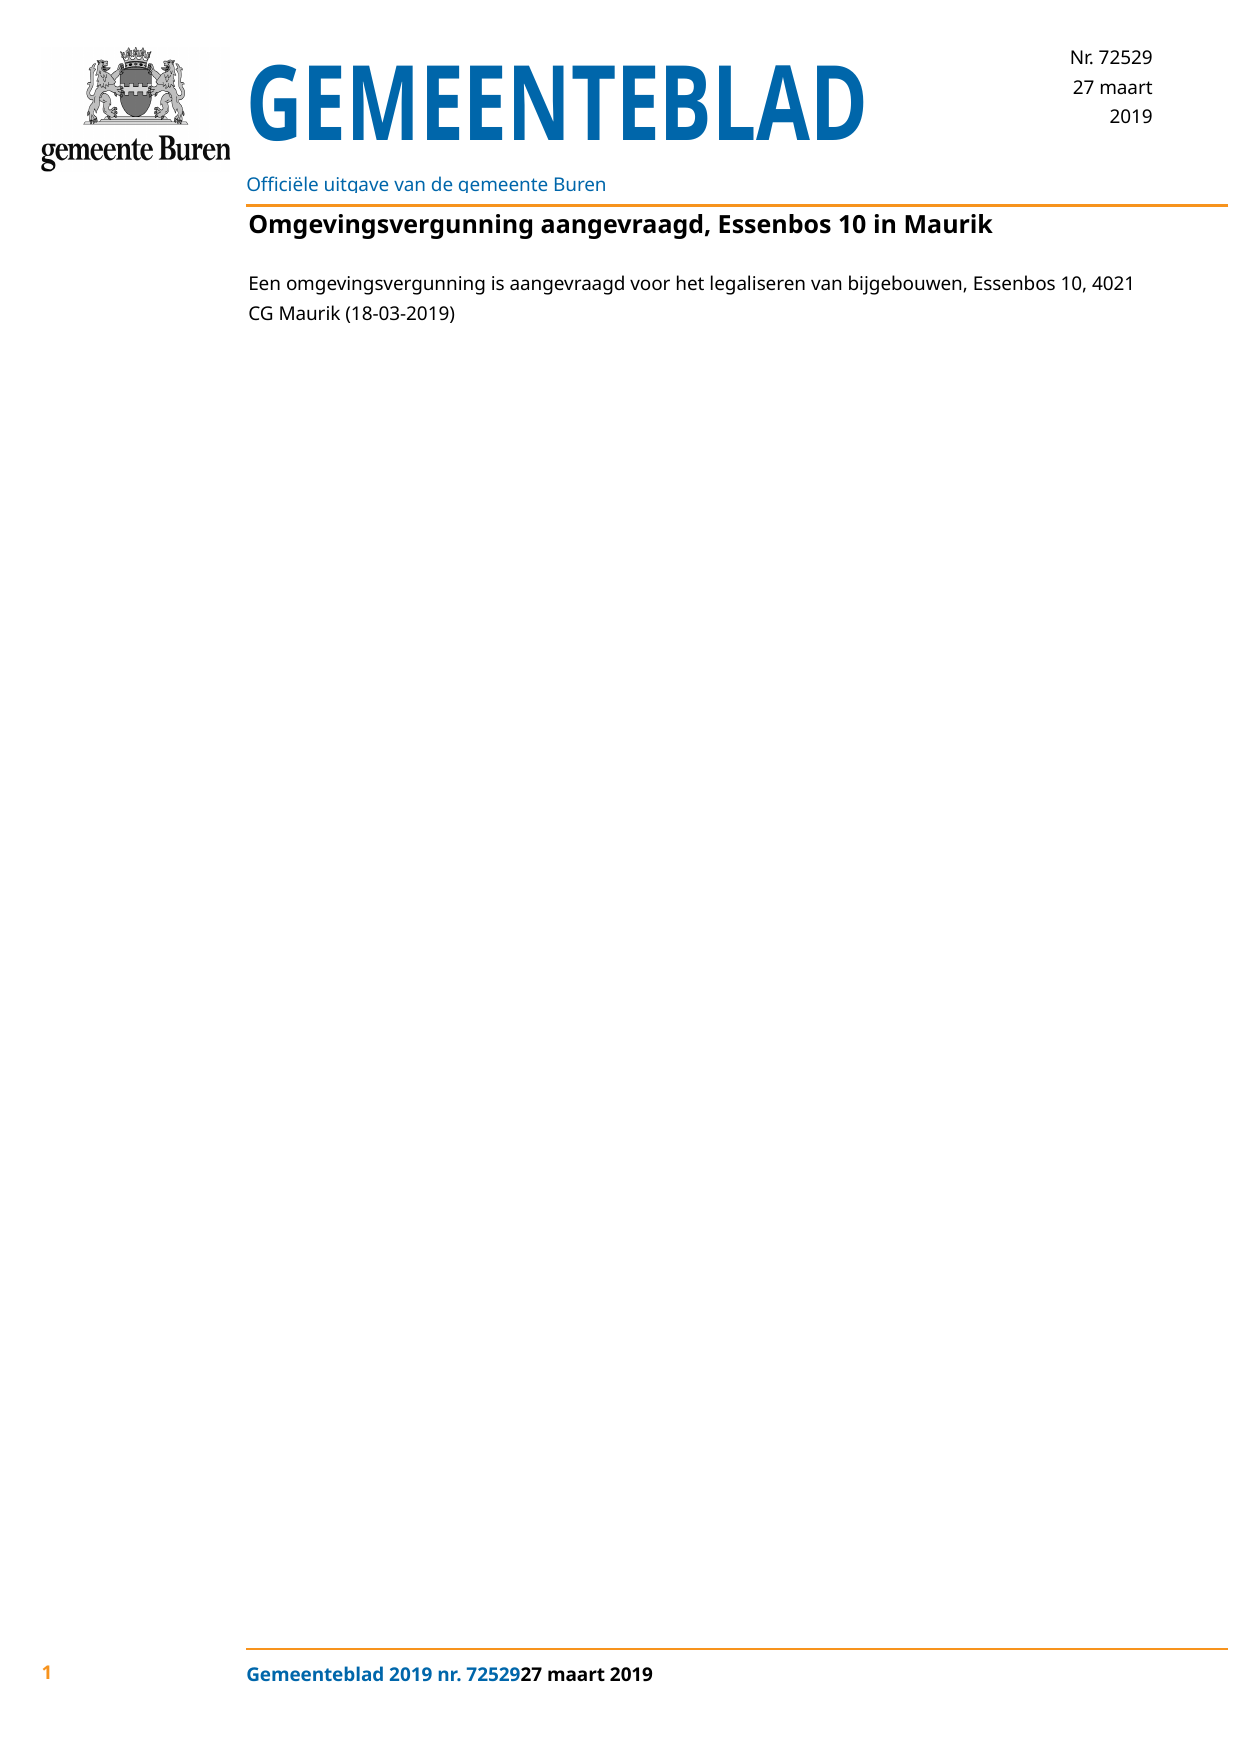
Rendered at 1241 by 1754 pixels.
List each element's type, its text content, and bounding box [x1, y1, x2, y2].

text Een omgevingsvergunning is aangevraagd voor het legaliseren van bijgebouwen, Essenbos 10, 4021 CG Maurik (18-03-2019) [248, 270, 1152, 326]
text Omgevingsvergunning aangevraagd, Essenbos 10 in Maurik [248, 207, 1152, 241]
picture [41, 47, 231, 172]
